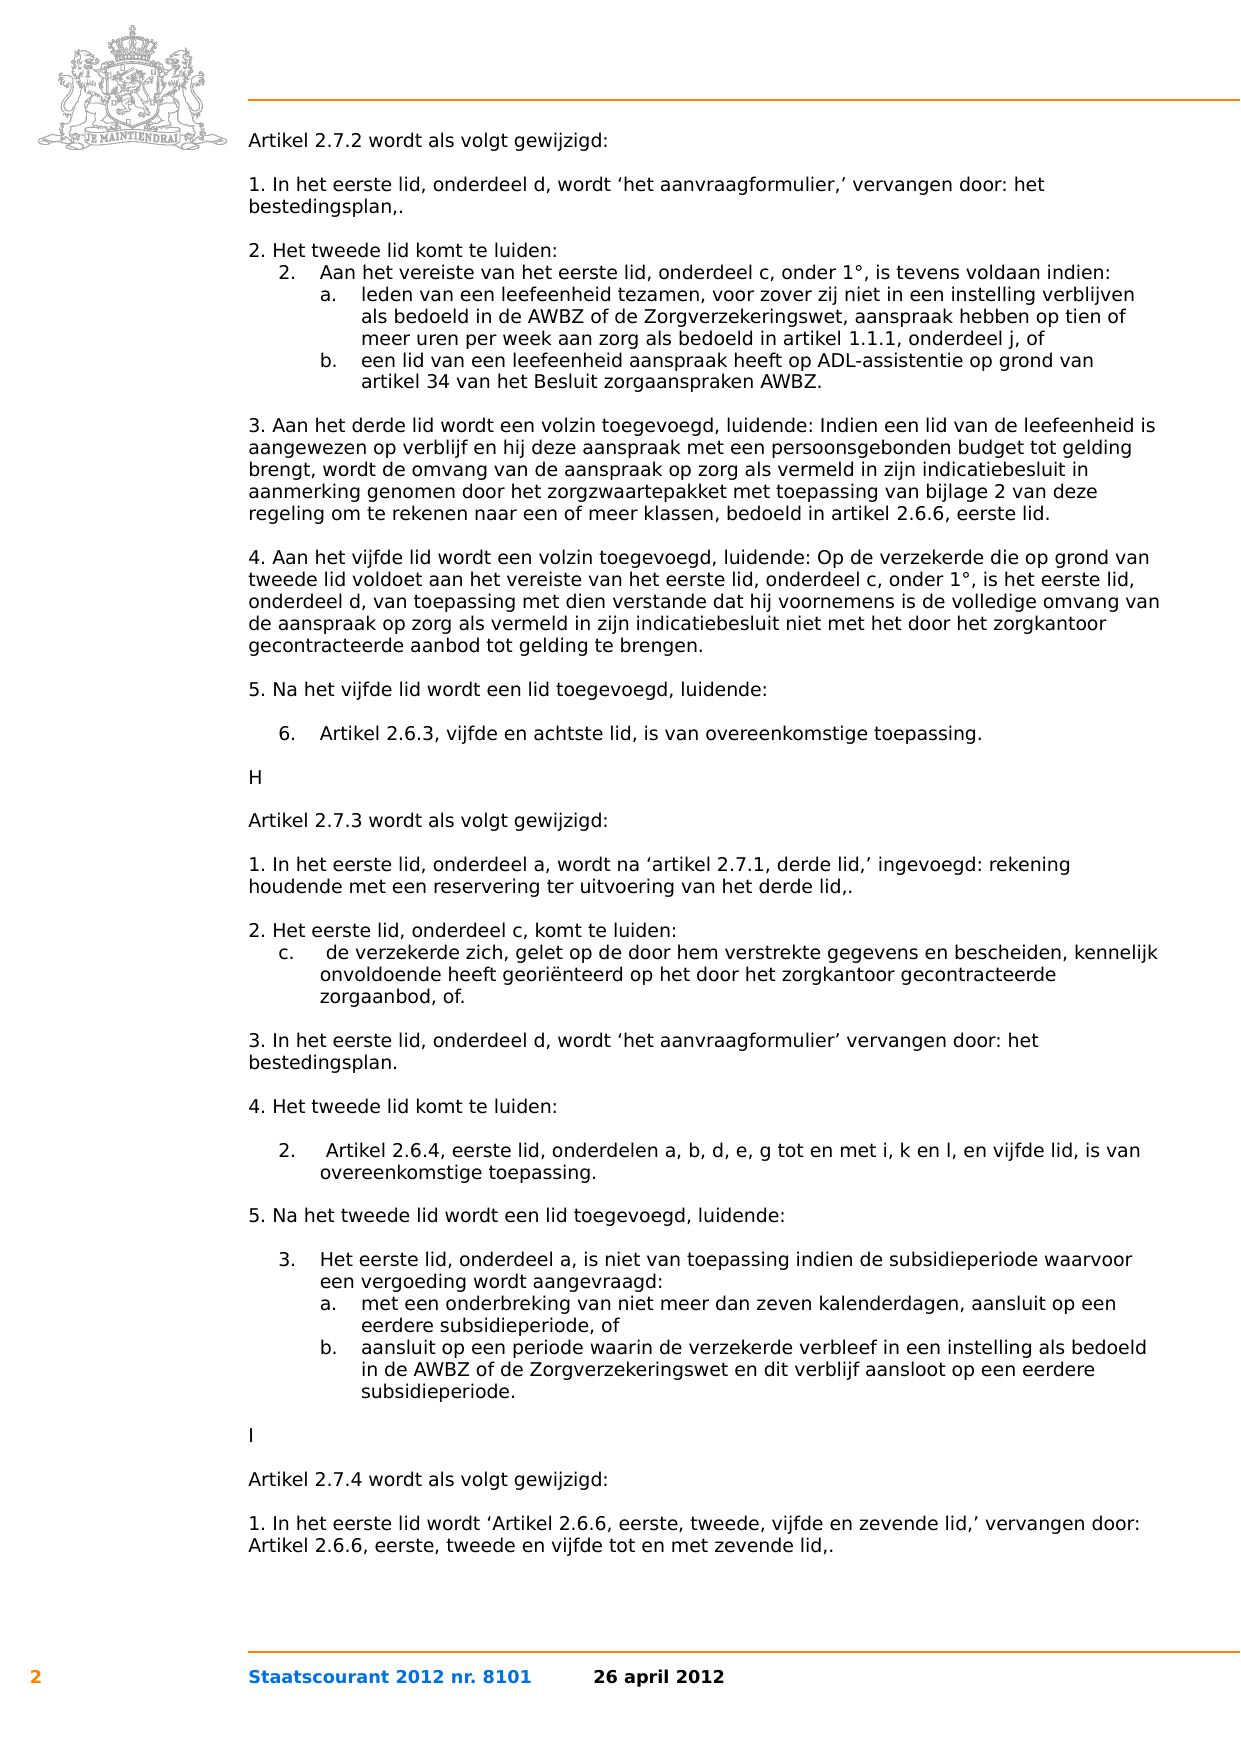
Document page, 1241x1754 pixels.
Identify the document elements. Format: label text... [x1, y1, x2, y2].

text 4. Aan het vijfde lid wordt een volzin toegevoegd, luidende: Op de verzekerde die op grond van tweede lid voldoet aan het vereiste van het eerste lid, onderdeel c, onder 1°, is het eerste lid, onderdeel d, van toepassing met dien verstande dat hij voornemens is de volledige omvang van de aanspraak op zorg als vermeld in zijn indicatiebesluit niet met het door het zorgkantoor gecontracteerde aanbod tot gelding te brengen. [248, 547, 1163, 657]
text 5. Na het vijfde lid wordt een lid toegevoegd, luidende: [248, 679, 1163, 701]
text 3. Het eerste lid, onderdeel a, is niet van toepassing indien de subsidieperiode waarvoor een vergoeding wordt aangevraagd: [278, 1249, 1163, 1293]
text a. met een onderbreking van niet meer dan zeven kalenderdagen, aansluit op een eerdere subsidieperiode, of [319, 1293, 1163, 1337]
text 6. Artikel 2.6.3, vijfde en achtste lid, is van overeenkomstige toepassing. [278, 723, 1163, 745]
text a. leden van een leefeenheid tezamen, voor zover zij niet in een instelling verblijven als bedoeld in de AWBZ of de Zorgverzekeringswet, aanspraak hebben op tien of meer uren per week aan zorg als bedoeld in artikel 1.1.1, onderdeel j, of [319, 283, 1163, 349]
text 4. Het tweede lid komt te luiden: [248, 1096, 1163, 1118]
text 1. In het eerste lid, onderdeel d, wordt ‘het aanvraagformulier,’ vervangen door: het bestedingsplan,. [248, 174, 1163, 218]
text Artikel 2.7.4 wordt als volgt gewijzigd: [248, 1469, 1163, 1491]
text 2. Het eerste lid, onderdeel c, komt te luiden: [248, 920, 1163, 942]
text 2. Artikel 2.6.4, eerste lid, onderdelen a, b, d, e, g tot en met i, k en l, en vijfde lid, is van overeenkomstige toepassing. [278, 1139, 1163, 1183]
text I [248, 1425, 1163, 1447]
text 1. In het eerste lid wordt ‘Artikel 2.6.6, eerste, tweede, vijfde en zevende lid,’ vervangen door: Artikel 2.6.6, eerste, tweede en vijfde tot en met zevende lid,. [248, 1513, 1163, 1557]
text 1. In het eerste lid, onderdeel a, wordt na ‘artikel 2.7.1, derde lid,’ ingevoegd: rekening houdende met een reservering ter uitvoering van het derde lid,. [248, 854, 1163, 898]
text 3. In het eerste lid, onderdeel d, wordt ‘het aanvraagformulier’ vervangen door: het bestedingsplan. [248, 1030, 1163, 1074]
text Artikel 2.7.3 wordt als volgt gewijzigd: [248, 810, 1163, 832]
text 2. Aan het vereiste van het eerste lid, onderdeel c, onder 1°, is tevens voldaan indien: [278, 262, 1163, 283]
text c. de verzekerde zich, gelet op de door hem verstrekte gegevens en bescheiden, kennelijk onvoldoende heeft georiënteerd op het door het zorgkantoor gecontracteerde zorgaanbod, of. [278, 942, 1163, 1008]
text 2. Het tweede lid komt te luiden: [248, 239, 1163, 262]
picture [38, 25, 227, 150]
text Artikel 2.7.2 wordt als volgt gewijzigd: [248, 130, 1163, 152]
text b. een lid van een leefeenheid aanspraak heeft op ADL-assistentie op grond van artikel 34 van het Besluit zorgaanspraken AWBZ. [319, 349, 1163, 393]
text H [248, 767, 1163, 788]
text 3. Aan het derde lid wordt een volzin toegevoegd, luidende: Indien een lid van de leefeenheid is aangewezen op verblijf en hij deze aanspraak met een persoonsgebonden budget tot gelding brengt, wordt de omvang van de aanspraak op zorg als vermeld in zijn indicatiebesluit in aanmerking genomen door het zorgzwaartepakket met toepassing van bijlage 2 van deze regeling om te rekenen naar een of meer klassen, bedoeld in artikel 2.6.6, eerste lid. [248, 415, 1163, 525]
text b. aansluit op een periode waarin de verzekerde verbleef in een instelling als bedoeld in de AWBZ of de Zorgverzekeringswet en dit verblijf aansloot op een eerdere subsidieperiode. [319, 1337, 1163, 1403]
text 5. Na het tweede lid wordt een lid toegevoegd, luidende: [248, 1205, 1163, 1227]
